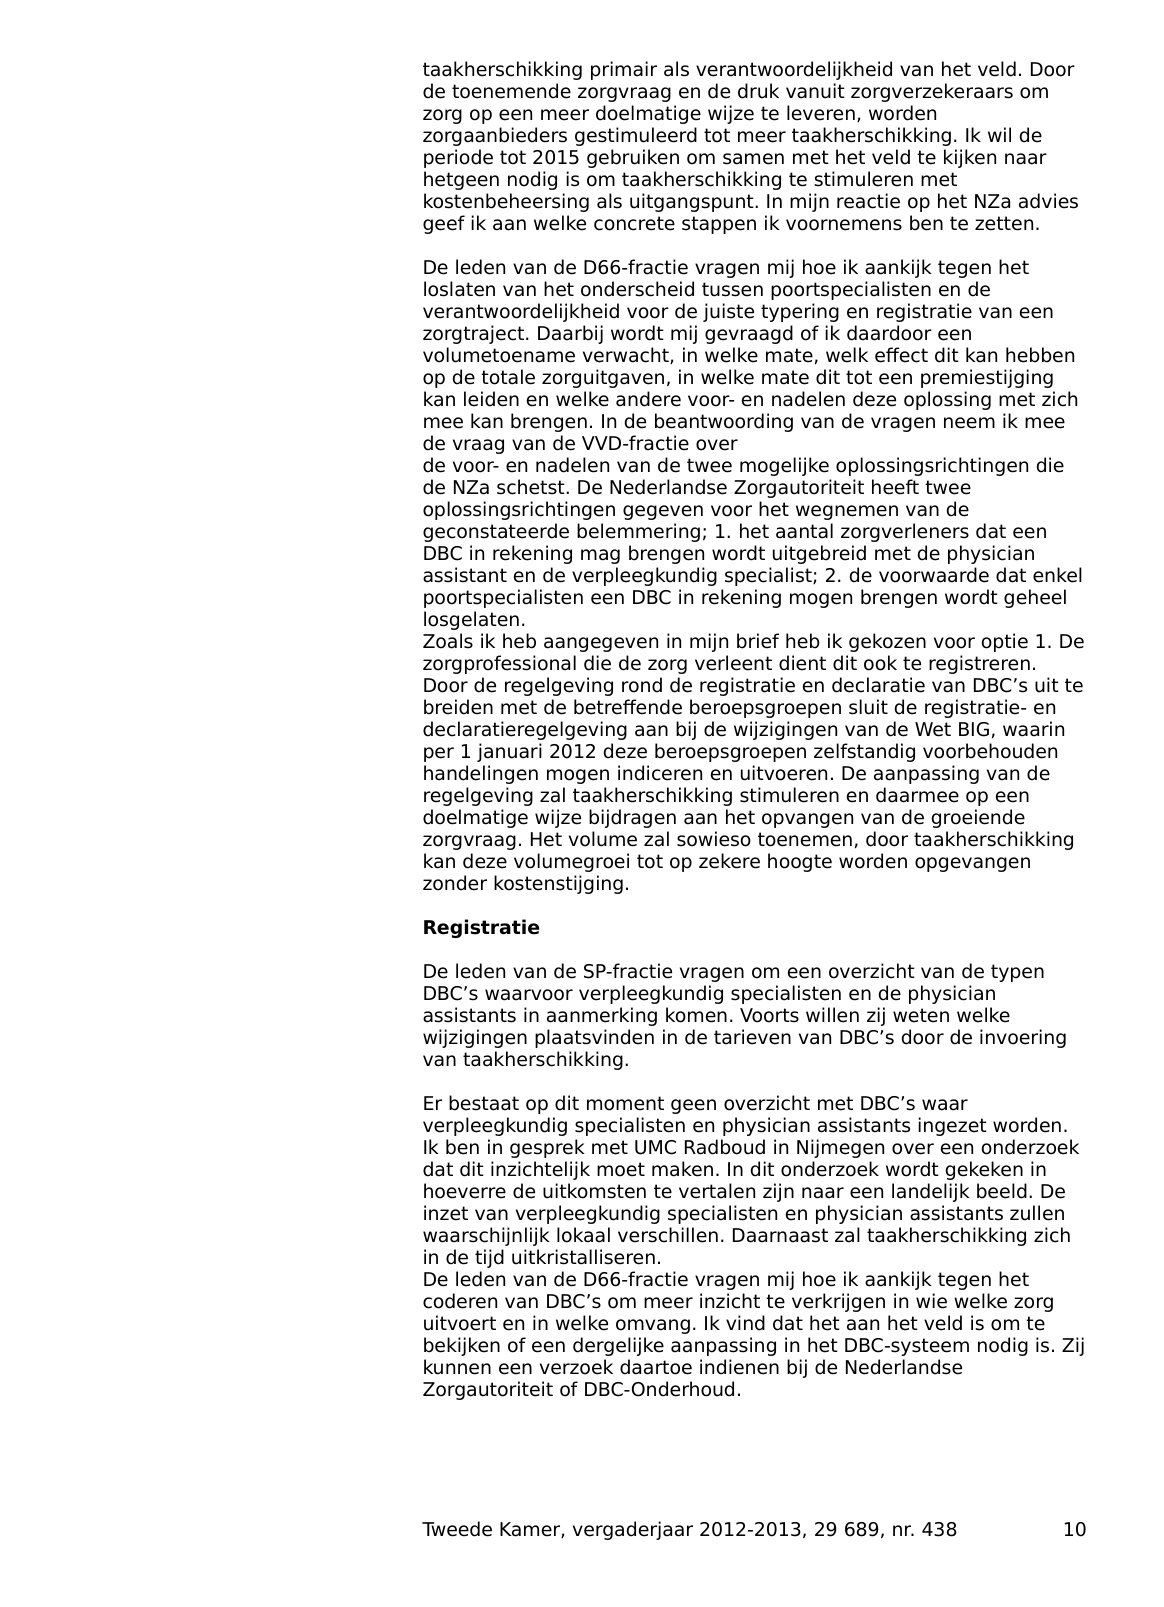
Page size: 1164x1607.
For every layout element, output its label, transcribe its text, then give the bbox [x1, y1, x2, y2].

text De leden van de SP-fractie vragen om een overzicht van de typen DBC’s waarvoor verpleegkundig specialisten en de physician assistants in aanmerking komen. Voorts willen zij weten welke wijzigingen plaatsvinden in de tarieven van DBC’s door de invoering van taakherschikking. [422, 961, 1087, 1071]
text De leden van de D66-fractie vragen mij hoe ik aankijk tegen het coderen van DBC’s om meer inzicht te verkrijgen in wie welke zorg uitvoert en in welke omvang. Ik vind dat het aan het veld is om te bekijken of een dergelijke aanpassing in het DBC-systeem nodig is. Zij kunnen een verzoek daartoe indienen bij de Nederlandse Zorgautoriteit of DBC-Onderhoud. [422, 1269, 1087, 1401]
text De leden van de D66-fractie vragen mij hoe ik aankijk tegen het loslaten van het onderscheid tussen poortspecialisten en de verantwoordelijkheid voor de juiste typering en registratie van een zorgtraject. Daarbij wordt mij gevraagd of ik daardoor een volumetoename verwacht, in welke mate, welk effect dit kan hebben op de totale zorguitgaven, in welke mate dit tot een premiestijging kan leiden en welke andere voor- en nadelen deze oplossing met zich mee kan brengen. In de beantwoording van de vragen neem ik mee de vraag van de VVD-fractie over [422, 257, 1087, 455]
text Er bestaat op dit moment geen overzicht met DBC’s waar verpleegkundig specialisten en physician assistants ingezet worden. Ik ben in gesprek met UMC Radboud in Nijmegen over een onderzoek dat dit inzichtelijk moet maken. In dit onderzoek wordt gekeken in hoeverre de uitkomsten te vertalen zijn naar een landelijk beeld. De inzet van verpleegkundig specialisten en physician assistants zullen waarschijnlijk lokaal verschillen. Daarnaast zal taakherschikking zich in de tijd uitkristalliseren. [422, 1093, 1087, 1269]
subtitle Registratie [422, 917, 1087, 939]
text taakherschikking primair als verantwoordelijkheid van het veld. Door de toenemende zorgvraag en de druk vanuit zorgverzekeraars om zorg op een meer doelmatige wijze te leveren, worden zorgaanbieders gestimuleerd tot meer taakherschikking. Ik wil de periode tot 2015 gebruiken om samen met het veld te kijken naar hetgeen nodig is om taakherschikking te stimuleren met kostenbeheersing als uitgangspunt. In mijn reactie op het NZa advies geef ik aan welke concrete stappen ik voornemens ben te zetten. [422, 59, 1087, 235]
text de voor- en nadelen van de twee mogelijke oplossingsrichtingen die de NZa schetst. De Nederlandse Zorgautoriteit heeft twee oplossingsrichtingen gegeven voor het wegnemen van de geconstateerde belemmering; 1. het aantal zorgverleners dat een DBC in rekening mag brengen wordt uitgebreid met de physician assistant en de verpleegkundig specialist; 2. de voorwaarde dat enkel poortspecialisten een DBC in rekening mogen brengen wordt geheel losgelaten. [422, 455, 1087, 631]
text Zoals ik heb aangegeven in mijn brief heb ik gekozen voor optie 1. De zorgprofessional die de zorg verleent dient dit ook te registreren. Door de regelgeving rond de registratie en declaratie van DBC’s uit te breiden met de betreffende beroepsgroepen sluit de registratie- en declaratieregelgeving aan bij de wijzigingen van de Wet BIG, waarin per 1 januari 2012 deze beroepsgroepen zelfstandig voorbehouden handelingen mogen indiceren en uitvoeren. De aanpassing van de regelgeving zal taakherschikking stimuleren en daarmee op een doelmatige wijze bijdragen aan het opvangen van de groeiende zorgvraag. Het volume zal sowieso toenemen, door taakherschikking kan deze volumegroei tot op zekere hoogte worden opgevangen zonder kostenstijging. [422, 631, 1087, 894]
